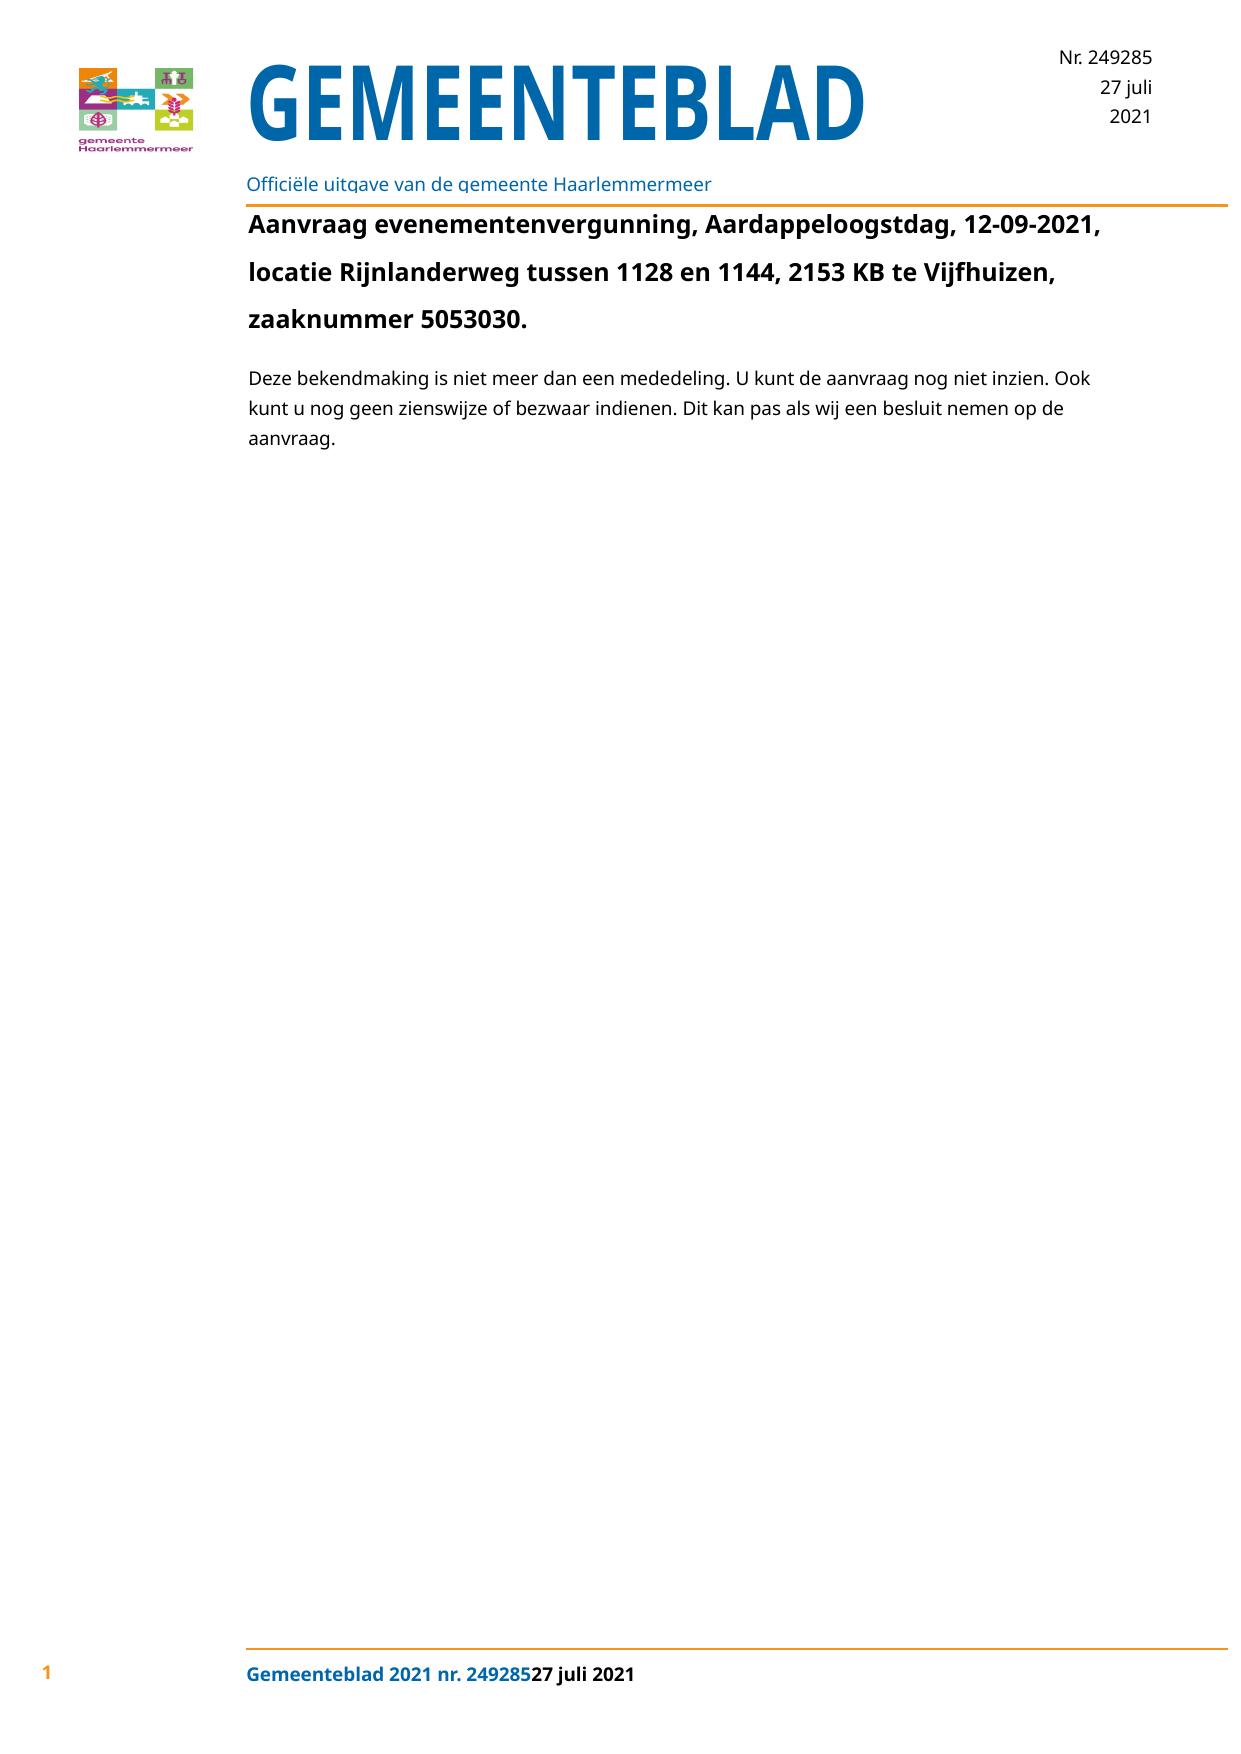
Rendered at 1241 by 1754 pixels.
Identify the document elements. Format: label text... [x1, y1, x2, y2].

picture [41, 47, 231, 172]
text Deze bekendmaking is niet meer dan een mededeling. U kunt de aanvraag nog niet inzien. Ook kunt u nog geen zienswijze of bezwaar indienen. Dit kan pas als wij een besluit nemen op de aanvraag. [248, 366, 1152, 450]
text Aanvraag evenementenvergunning, Aardappeloogstdag, 12-09-2021, locatie Rijnlanderweg tussen 1128 en 1144, 2153 KB te Vijfhuizen, zaaknummer 5053030. [248, 207, 1152, 336]
